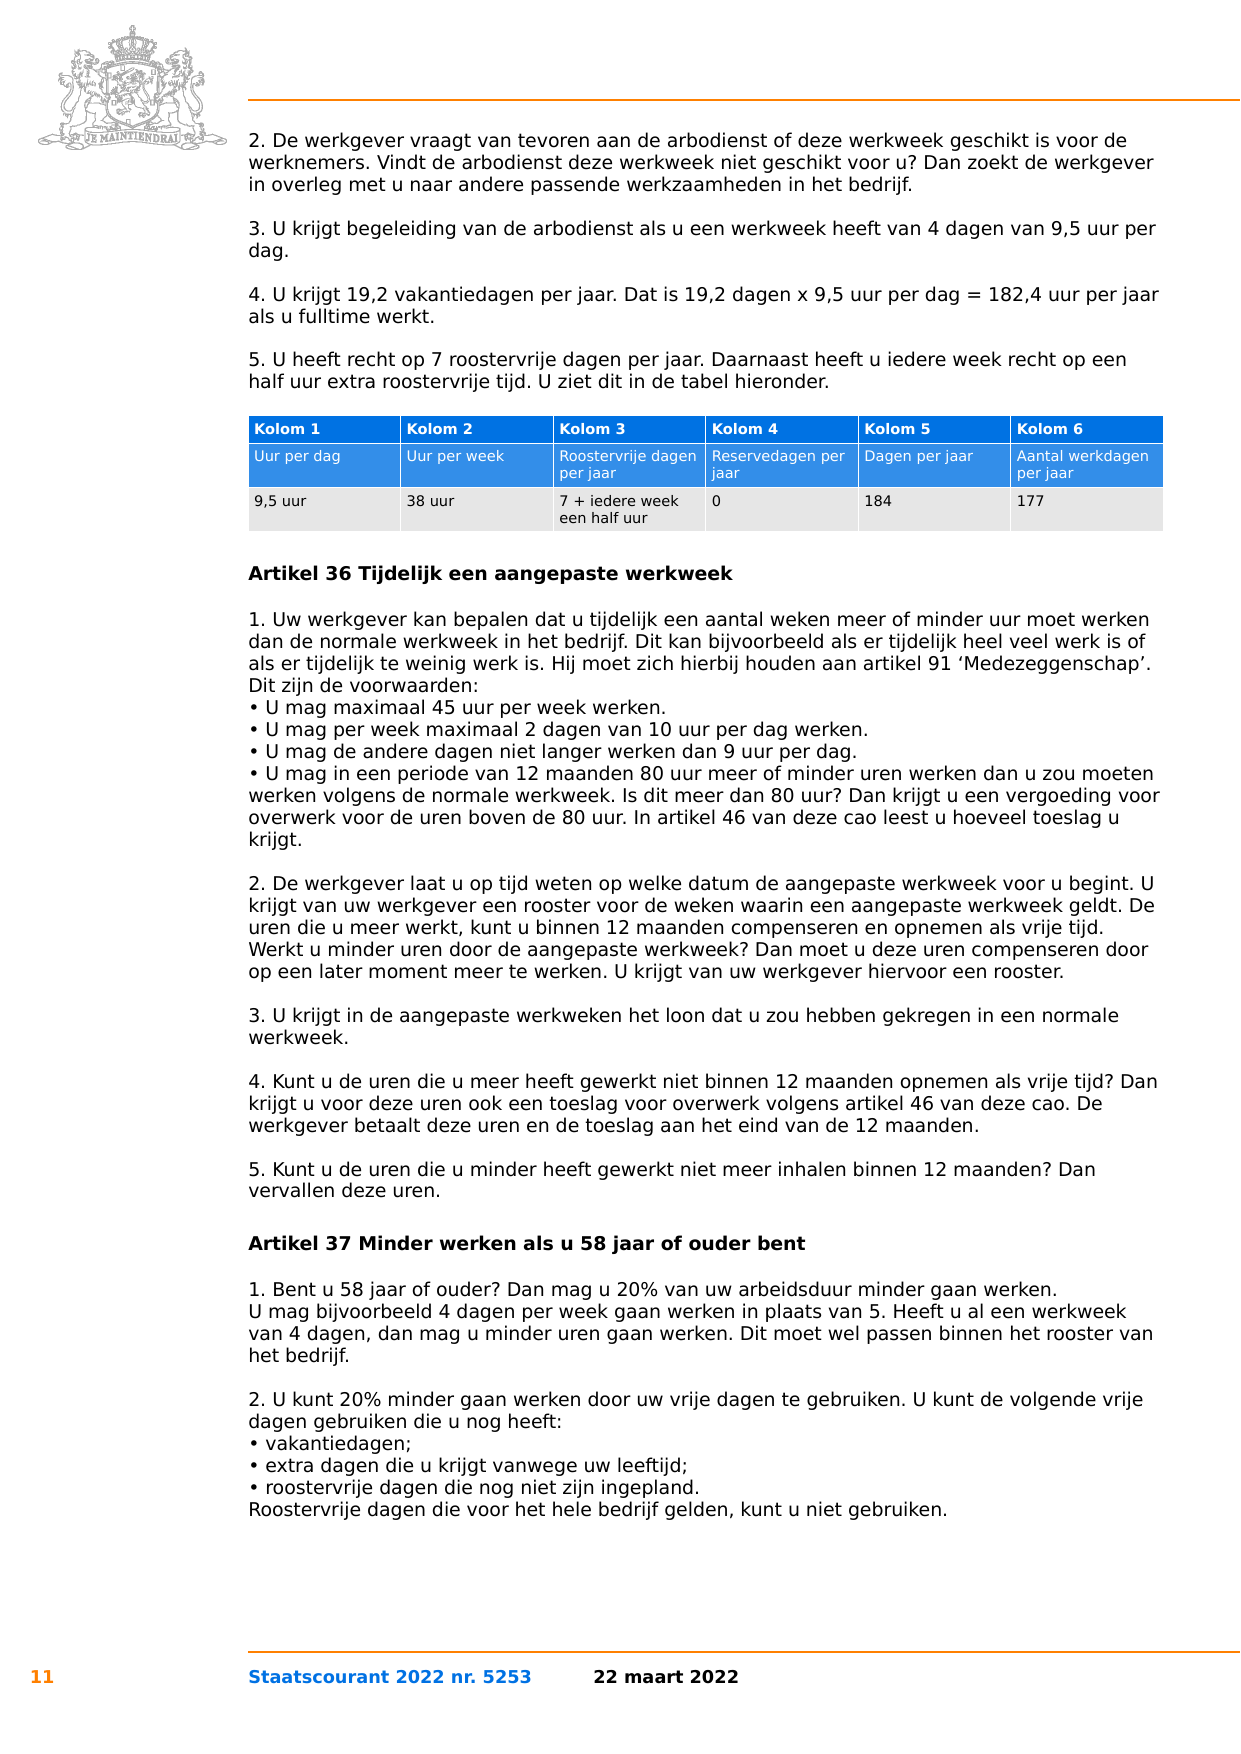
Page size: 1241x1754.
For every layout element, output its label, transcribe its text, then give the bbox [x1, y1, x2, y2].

subtitle Artikel 37 Minder werken als u 58 jaar of ouder bent [248, 1232, 1163, 1254]
table_cell 38 uur [401, 488, 553, 531]
table_cell Aantal werkdagen per jaar [1011, 444, 1163, 487]
table_cell 7 + iedere week een half uur [554, 488, 705, 531]
text 5. U heeft recht op 7 roostervrije dagen per jaar. Daarnaast heeft u iedere week recht op een half uur extra roostervrije tijd. U ziet dit in de tabel hieronder. [248, 349, 1163, 393]
table_cell Dagen per jaar [859, 444, 1010, 487]
text 2. De werkgever vraagt van tevoren aan de arbodienst of deze werkweek geschikt is voor de werknemers. Vindt de arbodienst deze werkweek niet geschikt voor u? Dan zoekt de werkgever in overleg met u naar andere passende werkzaamheden in het bedrijf. [248, 130, 1163, 196]
text 2. De werkgever laat u op tijd weten op welke datum de aangepaste werkweek voor u begint. U krijgt van uw werkgever een rooster voor de weken waarin een aangepaste werkweek geldt. De uren die u meer werkt, kunt u binnen 12 maanden compenseren en opnemen als vrije tijd. Werkt u minder uren door de aangepaste werkweek? Dan moet u deze uren compenseren door op een later moment meer te werken. U krijgt van uw werkgever hiervoor een rooster. [248, 873, 1163, 983]
table_header Kolom 5 [859, 416, 1010, 443]
table_cell Uur per dag [249, 444, 400, 487]
table_header Kolom 2 [401, 416, 553, 443]
table_header Kolom 4 [706, 416, 858, 443]
table_header Kolom 3 [554, 416, 705, 443]
text 4. U krijgt 19,2 vakantiedagen per jaar. Dat is 19,2 dagen x 9,5 uur per dag = 182,4 uur per jaar als u fulltime werkt. [248, 283, 1163, 327]
text • U mag in een periode van 12 maanden 80 uur meer of minder uren werken dan u zou moeten werken volgens de normale werkweek. Is dit meer dan 80 uur? Dan krijgt u een vergoeding voor overwerk voor de uren boven de 80 uur. In artikel 46 van deze cao leest u hoeveel toeslag u krijgt. [248, 763, 1163, 851]
text 4. Kunt u de uren die u meer heeft gewerkt niet binnen 12 maanden opnemen als vrije tijd? Dan krijgt u voor deze uren ook een toeslag voor overwerk volgens artikel 46 van deze cao. De werkgever betaalt deze uren en de toeslag aan het eind van de 12 maanden. [248, 1071, 1163, 1137]
table_cell Uur per week [401, 444, 553, 487]
table_cell 177 [1011, 488, 1163, 531]
text • extra dagen die u krijgt vanwege uw leeftijd; [248, 1455, 1163, 1477]
table_header Kolom 1 [249, 416, 400, 443]
table_cell 184 [859, 488, 1010, 531]
text • roostervrije dagen die nog niet zijn ingepland. [248, 1477, 1163, 1499]
text 5. Kunt u de uren die u minder heeft gewerkt niet meer inhalen binnen 12 maanden? Dan vervallen deze uren. [248, 1158, 1163, 1202]
table_cell Reservedagen per jaar [706, 444, 858, 487]
subtitle Artikel 36 Tijdelijk een aangepaste werkweek [248, 562, 1163, 584]
text Roostervrije dagen die voor het hele bedrijf gelden, kunt u niet gebruiken. [248, 1499, 1163, 1521]
text 3. U krijgt in de aangepaste werkweken het loon dat u zou hebben gekregen in een normale werkweek. [248, 1005, 1163, 1049]
text 2. U kunt 20% minder gaan werken door uw vrije dagen te gebruiken. U kunt de volgende vrije dagen gebruiken die u nog heeft: [248, 1389, 1163, 1433]
text • U mag maximaal 45 uur per week werken. [248, 697, 1163, 719]
table_cell 0 [706, 488, 858, 531]
text U mag bijvoorbeeld 4 dagen per week gaan werken in plaats van 5. Heeft u al een werkweek van 4 dagen, dan mag u minder uren gaan werken. Dit moet wel passen binnen het rooster van het bedrijf. [248, 1301, 1163, 1367]
picture [38, 25, 227, 150]
text 1. Uw werkgever kan bepalen dat u tijdelijk een aantal weken meer of minder uur moet werken dan de normale werkweek in het bedrijf. Dit kan bijvoorbeeld als er tijdelijk heel veel werk is of als er tijdelijk te weinig werk is. Hij moet zich hierbij houden aan artikel 91 ‘Medezeggenschap’. Dit zijn de voorwaarden: [248, 609, 1163, 697]
table_header Kolom 6 [1011, 416, 1163, 443]
table_cell Roostervrije dagen per jaar [554, 444, 705, 487]
text 1. Bent u 58 jaar of ouder? Dan mag u 20% van uw arbeidsduur minder gaan werken. [248, 1279, 1163, 1301]
text • U mag de andere dagen niet langer werken dan 9 uur per dag. [248, 741, 1163, 763]
text • vakantiedagen; [248, 1433, 1163, 1455]
text • U mag per week maximaal 2 dagen van 10 uur per dag werken. [248, 719, 1163, 741]
table_cell 9,5 uur [249, 488, 400, 531]
text 3. U krijgt begeleiding van de arbodienst als u een werkweek heeft van 4 dagen van 9,5 uur per dag. [248, 218, 1163, 262]
